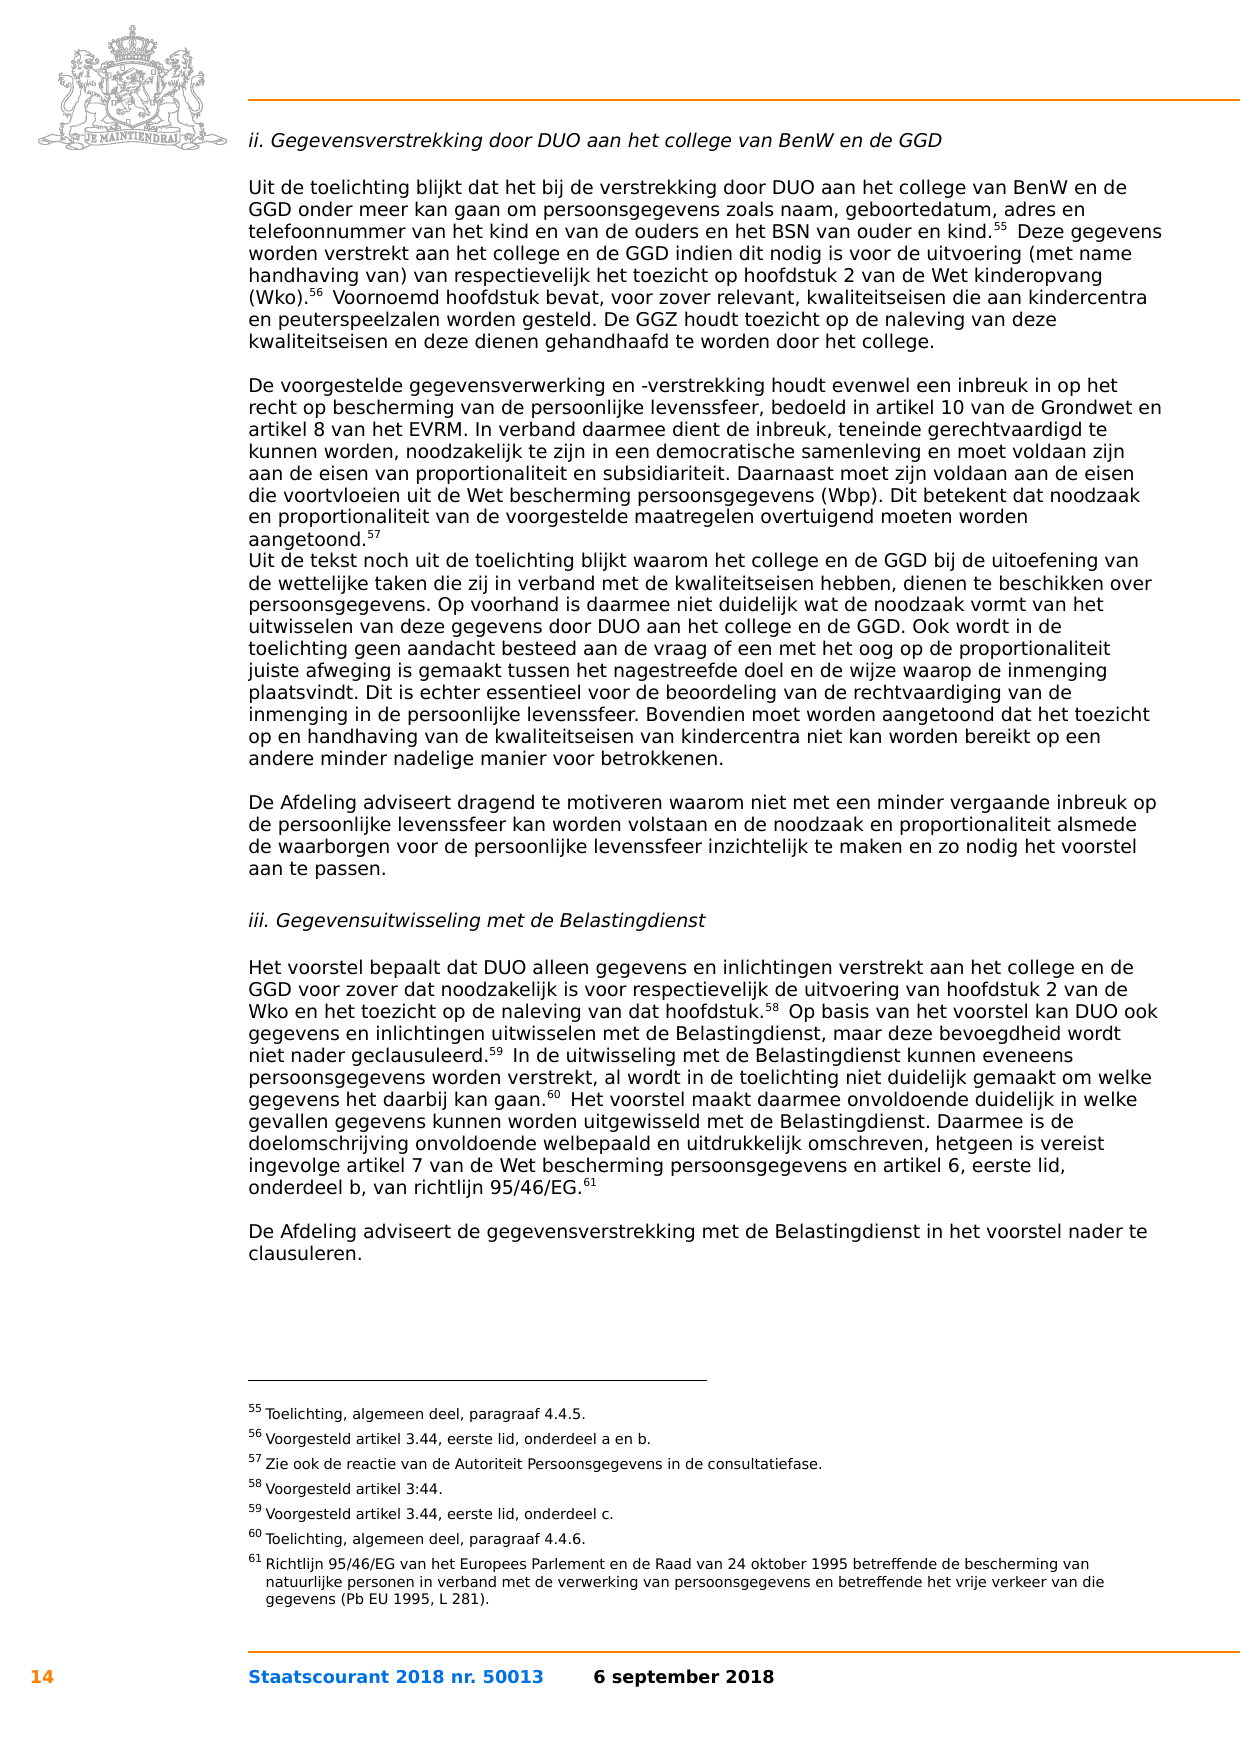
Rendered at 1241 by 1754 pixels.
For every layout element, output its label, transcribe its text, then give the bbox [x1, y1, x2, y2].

picture [38, 25, 227, 150]
text Zie ook de reactie van de Autoriteit Persoonsgegevens in de consultatiefase. [248, 1452, 1163, 1474]
text Voorgesteld artikel 3:44. [248, 1477, 1163, 1499]
text Voorgesteld artikel 3.44, eerste lid, onderdeel a en b. [248, 1427, 1163, 1449]
text De Afdeling adviseert de gegevensverstrekking met de Belastingdienst in het voorstel nader te clausuleren. [248, 1221, 1163, 1264]
text Richtlijn 95/46/EG van het Europees Parlement en de Raad van 24 oktober 1995 betreffende de bescherming van natuurlijke personen in verband met de verwerking van persoonsgegevens en betreffende het vrije verkeer van die gegevens (Pb EU 1995, L 281). [248, 1552, 1163, 1608]
text Uit de toelichting blijkt dat het bij de verstrekking door DUO aan het college van BenW en de GGD onder meer kan gaan om persoonsgegevens zoals naam, geboortedatum, adres en telefoonnummer van het kind en van de ouders en het BSN van ouder en kind. Deze gegevens worden verstrekt aan het college en de GGD indien dit nodig is voor de uitvoering (met name handhaving van) van respectievelijk het toezicht op hoofdstuk 2 van de Wet kinderopvang (Wko). Voornoemd hoofdstuk bevat, voor zover relevant, kwaliteitseisen die aan kindercentra en peuterspeelzalen worden gesteld. De GGZ houdt toezicht op de naleving van deze kwaliteitseisen en deze dienen gehandhaafd te worden door het college. [248, 177, 1163, 353]
text Het voorstel bepaalt dat DUO alleen gegevens en inlichtingen verstrekt aan het college en de GGD voor zover dat noodzakelijk is voor respectievelijk de uitvoering van hoofdstuk 2 van de Wko en het toezicht op de naleving van dat hoofdstuk. Op basis van het voorstel kan DUO ook gegevens en inlichtingen uitwisselen met de Belastingdienst, maar deze bevoegdheid wordt niet nader geclausuleerd. In de uitwisseling met de Belastingdienst kunnen eveneens persoonsgegevens worden verstrekt, al wordt in de toelichting niet duidelijk gemaakt om welke gegevens het daarbij kan gaan. Het voorstel maakt daarmee onvoldoende duidelijk in welke gevallen gegevens kunnen worden uitgewisseld met de Belastingdienst. Daarmee is de doelomschrijving onvoldoende welbepaald en uitdrukkelijk omschreven, hetgeen is vereist ingevolge artikel 7 van de Wet bescherming persoonsgegevens en artikel 6, eerste lid, onderdeel b, van richtlijn 95/46/EG. [248, 957, 1163, 1199]
subtitle iii. Gegevensuitwisseling met de Belastingdienst [248, 910, 1163, 932]
text Toelichting, algemeen deel, paragraaf 4.4.5. [248, 1402, 1163, 1424]
text De Afdeling adviseert dragend te motiveren waarom niet met een minder vergaande inbreuk op de persoonlijke levenssfeer kan worden volstaan en de noodzaak en proportionaliteit alsmede de waarborgen voor de persoonlijke levenssfeer inzichtelijk te maken en zo nodig het voorstel aan te passen. [248, 792, 1163, 880]
subtitle ii. Gegevensverstrekking door DUO aan het college van BenW en de GGD [248, 130, 1163, 152]
text Voorgesteld artikel 3.44, eerste lid, onderdeel c. [248, 1502, 1163, 1524]
text Uit de tekst noch uit de toelichting blijkt waarom het college en de GGD bij de uitoefening van de wettelijke taken die zij in verband met de kwaliteitseisen hebben, dienen te beschikken over persoonsgegevens. Op voorhand is daarmee niet duidelijk wat de noodzaak vormt van het uitwisselen van deze gegevens door DUO aan het college en de GGD. Ook wordt in de toelichting geen aandacht besteed aan de vraag of een met het oog op de proportionaliteit juiste afweging is gemaakt tussen het nagestreefde doel en de wijze waarop de inmenging plaatsvindt. Dit is echter essentieel voor de beoordeling van de rechtvaardiging van de inmenging in de persoonlijke levenssfeer. Bovendien moet worden aangetoond dat het toezicht op en handhaving van de kwaliteitseisen van kindercentra niet kan worden bereikt op een andere minder nadelige manier voor betrokkenen. [248, 550, 1163, 770]
text De voorgestelde gegevensverwerking en -verstrekking houdt evenwel een inbreuk in op het recht op bescherming van de persoonlijke levenssfeer, bedoeld in artikel 10 van de Grondwet en artikel 8 van het EVRM. In verband daarmee dient de inbreuk, teneinde gerechtvaardigd te kunnen worden, noodzakelijk te zijn in een democratische samenleving en moet voldaan zijn aan de eisen van proportionaliteit en subsidiariteit. Daarnaast moet zijn voldaan aan de eisen die voortvloeien uit de Wet bescherming persoonsgegevens (Wbp). Dit betekent dat noodzaak en proportionaliteit van de voorgestelde maatregelen overtuigend moeten worden aangetoond. [248, 374, 1163, 550]
text Toelichting, algemeen deel, paragraaf 4.4.6. [248, 1527, 1163, 1549]
